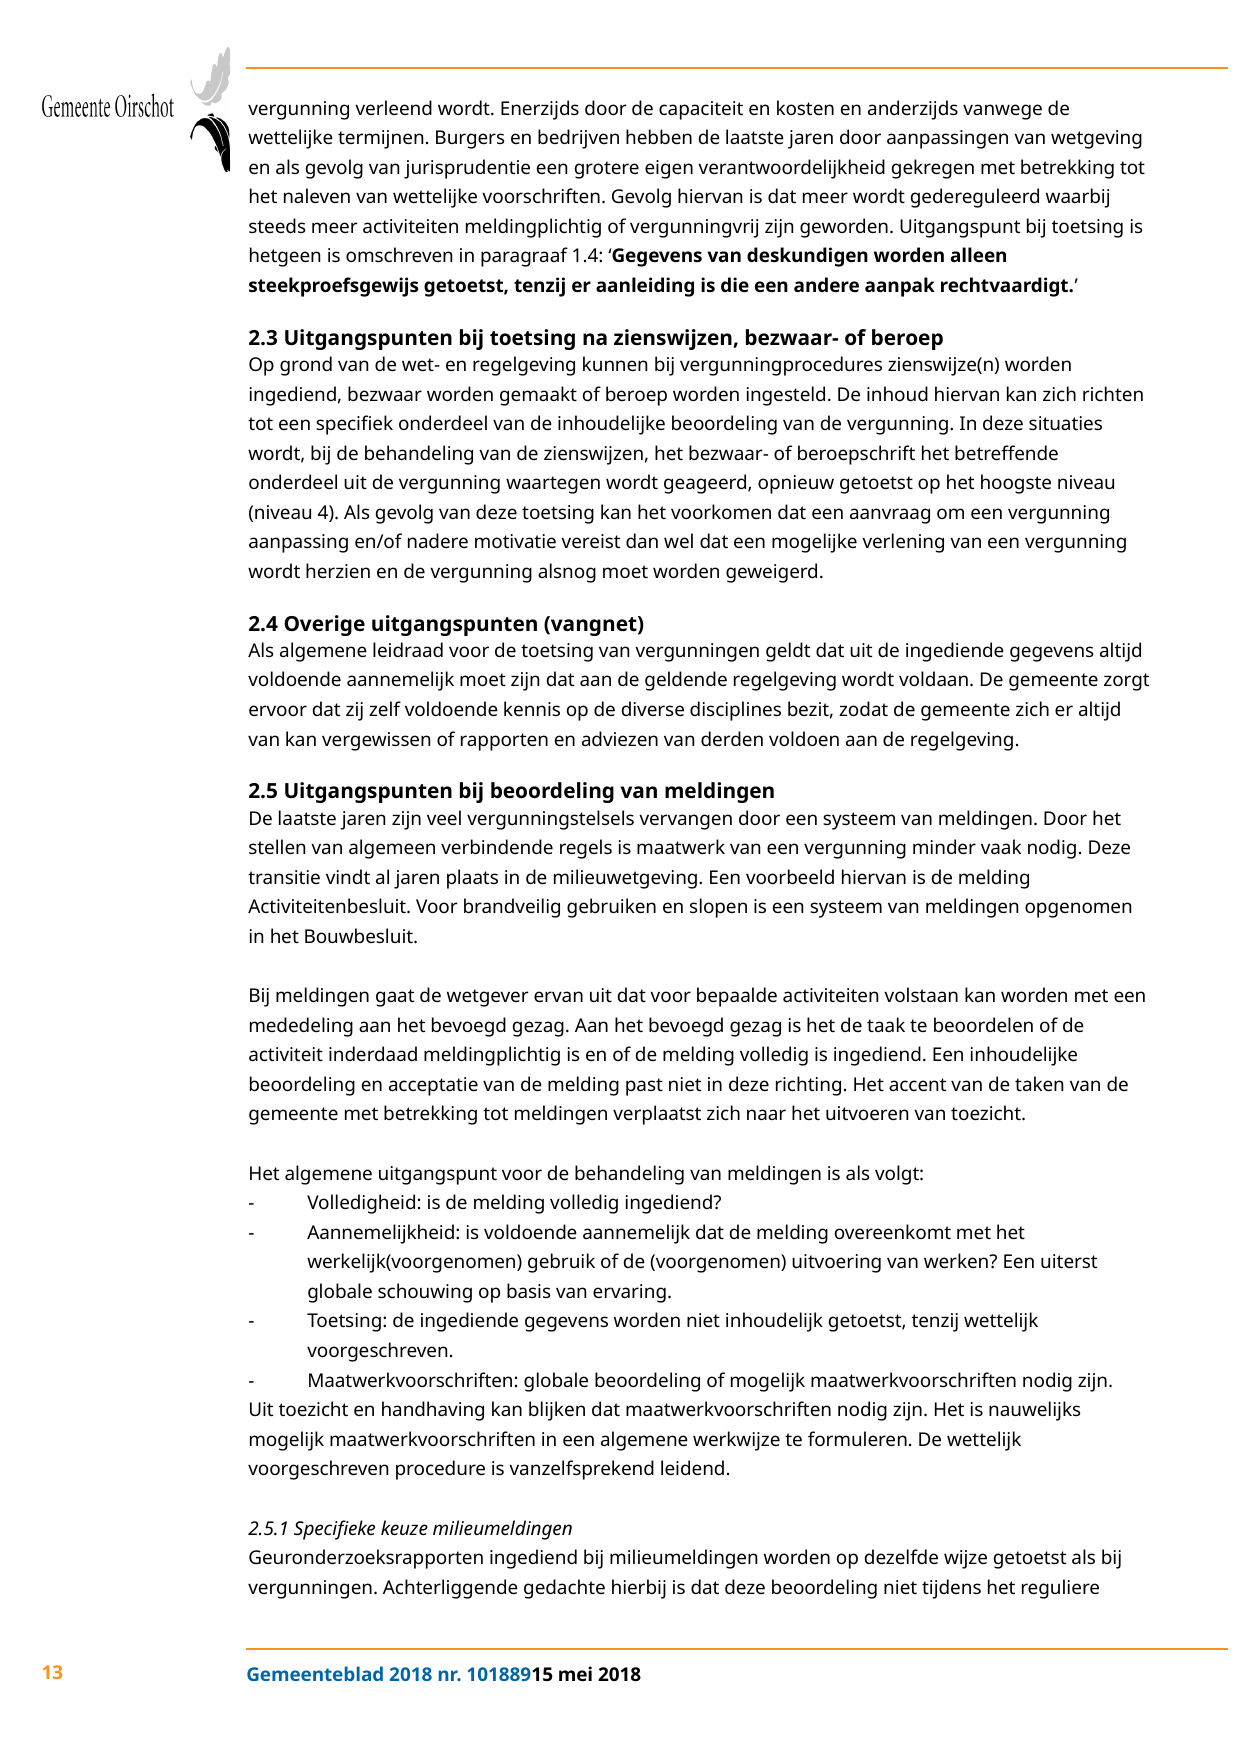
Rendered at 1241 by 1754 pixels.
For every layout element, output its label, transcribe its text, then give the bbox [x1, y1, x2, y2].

text Uit toezicht en handhaving kan blijken dat maatwerkvoorschriften nodig zijn. Het is nauwelijks mogelijk maatwerkvoorschriften in een algemene werkwijze te formuleren. De wettelijk voorgeschreven procedure is vanzelfsprekend leidend. [248, 1396, 1152, 1481]
picture [41, 47, 231, 172]
text Het algemene uitgangspunt voor de behandeling van meldingen is als volgt: [248, 1160, 1152, 1185]
text 2.5.1 Specifieke keuze milieumeldingen [248, 1515, 1152, 1540]
text Geuronderzoeksrapporten ingediend bij milieumeldingen worden op dezelfde wijze getoetst als bij vergunningen. Achterliggende gedachte hierbij is dat deze beoordeling niet tijdens het reguliere [248, 1544, 1152, 1599]
list Volledigheid: is de melding volledig ingediend? [248, 1189, 1152, 1215]
list Maatwerkvoorschriften: globale beoordeling of mogelijk maatwerkvoorschriften nodig zijn. [248, 1367, 1152, 1392]
text Op grond van de wet- en regelgeving kunnen bij vergunningprocedures zienswijze(n) worden ingediend, bezwaar worden gemaakt of beroep worden ingesteld. De inhoud hiervan kan zich richten tot een specifiek onderdeel van de inhoudelijke beoordeling van de vergunning. In deze situaties wordt, bij de behandeling van de zienswijzen, het bezwaar- of beroepschrift het betreffende onderdeel uit de vergunning waartegen wordt geageerd, opnieuw getoetst op het hoogste niveau (niveau 4). Als gevolg van deze toetsing kan het voorkomen dat een aanvraag om een vergunning aanpassing en/of nadere motivatie vereist dan wel dat een mogelijke verlening van een vergunning wordt herzien en de vergunning alsnog moet worden geweigerd. [248, 351, 1152, 584]
text 2.4 Overige uitgangspunten (vangnet) [248, 609, 1152, 637]
text Bij meldingen gaat de wetgever ervan uit dat voor bepaalde activiteiten volstaan kan worden met een mededeling aan het bevoegd gezag. Aan het bevoegd gezag is het de taak te beoordelen of de activiteit inderdaad meldingplichtig is en of de melding volledig is ingediend. Een inhoudelijke beoordeling en acceptatie van de melding past niet in deze richting. Het accent van de taken van de gemeente met betrekking tot meldingen verplaatst zich naar het uitvoeren van toezicht. [248, 982, 1152, 1126]
text 2.3 Uitgangspunten bij toetsing na zienswijzen, bezwaar- of beroep [248, 323, 1152, 351]
text 2.5 Uitgangspunten bij beoordeling van meldingen [248, 776, 1152, 805]
text Als algemene leidraad voor de toetsing van vergunningen geldt dat uit de ingediende gegevens altijd voldoende aannemelijk moet zijn dat aan de geldende regelgeving wordt voldaan. De gemeente zorgt ervoor dat zij zelf voldoende kennis op de diverse disciplines bezit, zodat de gemeente zich er altijd van kan vergewissen of rapporten en adviezen van derden voldoen aan de regelgeving. [248, 637, 1152, 752]
text De laatste jaren zijn veel vergunningstelsels vervangen door een systeem van meldingen. Door het stellen van algemeen verbindende regels is maatwerk van een vergunning minder vaak nodig. Deze transitie vindt al jaren plaats in de milieuwetgeving. Een voorbeeld hiervan is de melding Activiteitenbesluit. Voor brandveilig gebruiken en slopen is een systeem van meldingen opgenomen in het Bouwbesluit. [248, 805, 1152, 949]
text vergunning verleend wordt. Enerzijds door de capaciteit en kosten en anderzijds vanwege de wettelijke termijnen. Burgers en bedrijven hebben de laatste jaren door aanpassingen van wetgeving en als gevolg van jurisprudentie een grotere eigen verantwoordelijkheid gekregen met betrekking tot het naleven van wettelijke voorschriften. Gevolg hiervan is dat meer wordt gedereguleerd waarbij steeds meer activiteiten meldingplichtig of vergunningvrij zijn geworden. Uitgangspunt bij toetsing is hetgeen is omschreven in paragraaf 1.4: ‘Gegevens van deskundigen worden alleen steekproefsgewijs getoetst, tenzij er aanleiding is die een andere aanpak rechtvaardigt.’ [248, 95, 1152, 298]
list Toetsing: de ingediende gegevens worden niet inhoudelijk getoetst, tenzij wettelijk voorgeschreven. [248, 1308, 1152, 1363]
list Aannemelijkheid: is voldoende aannemelijk dat de melding overeenkomt met het werkelijk(voorgenomen) gebruik of de (voorgenomen) uitvoering van werken? Een uiterst globale schouwing op basis van ervaring. [248, 1219, 1152, 1304]
